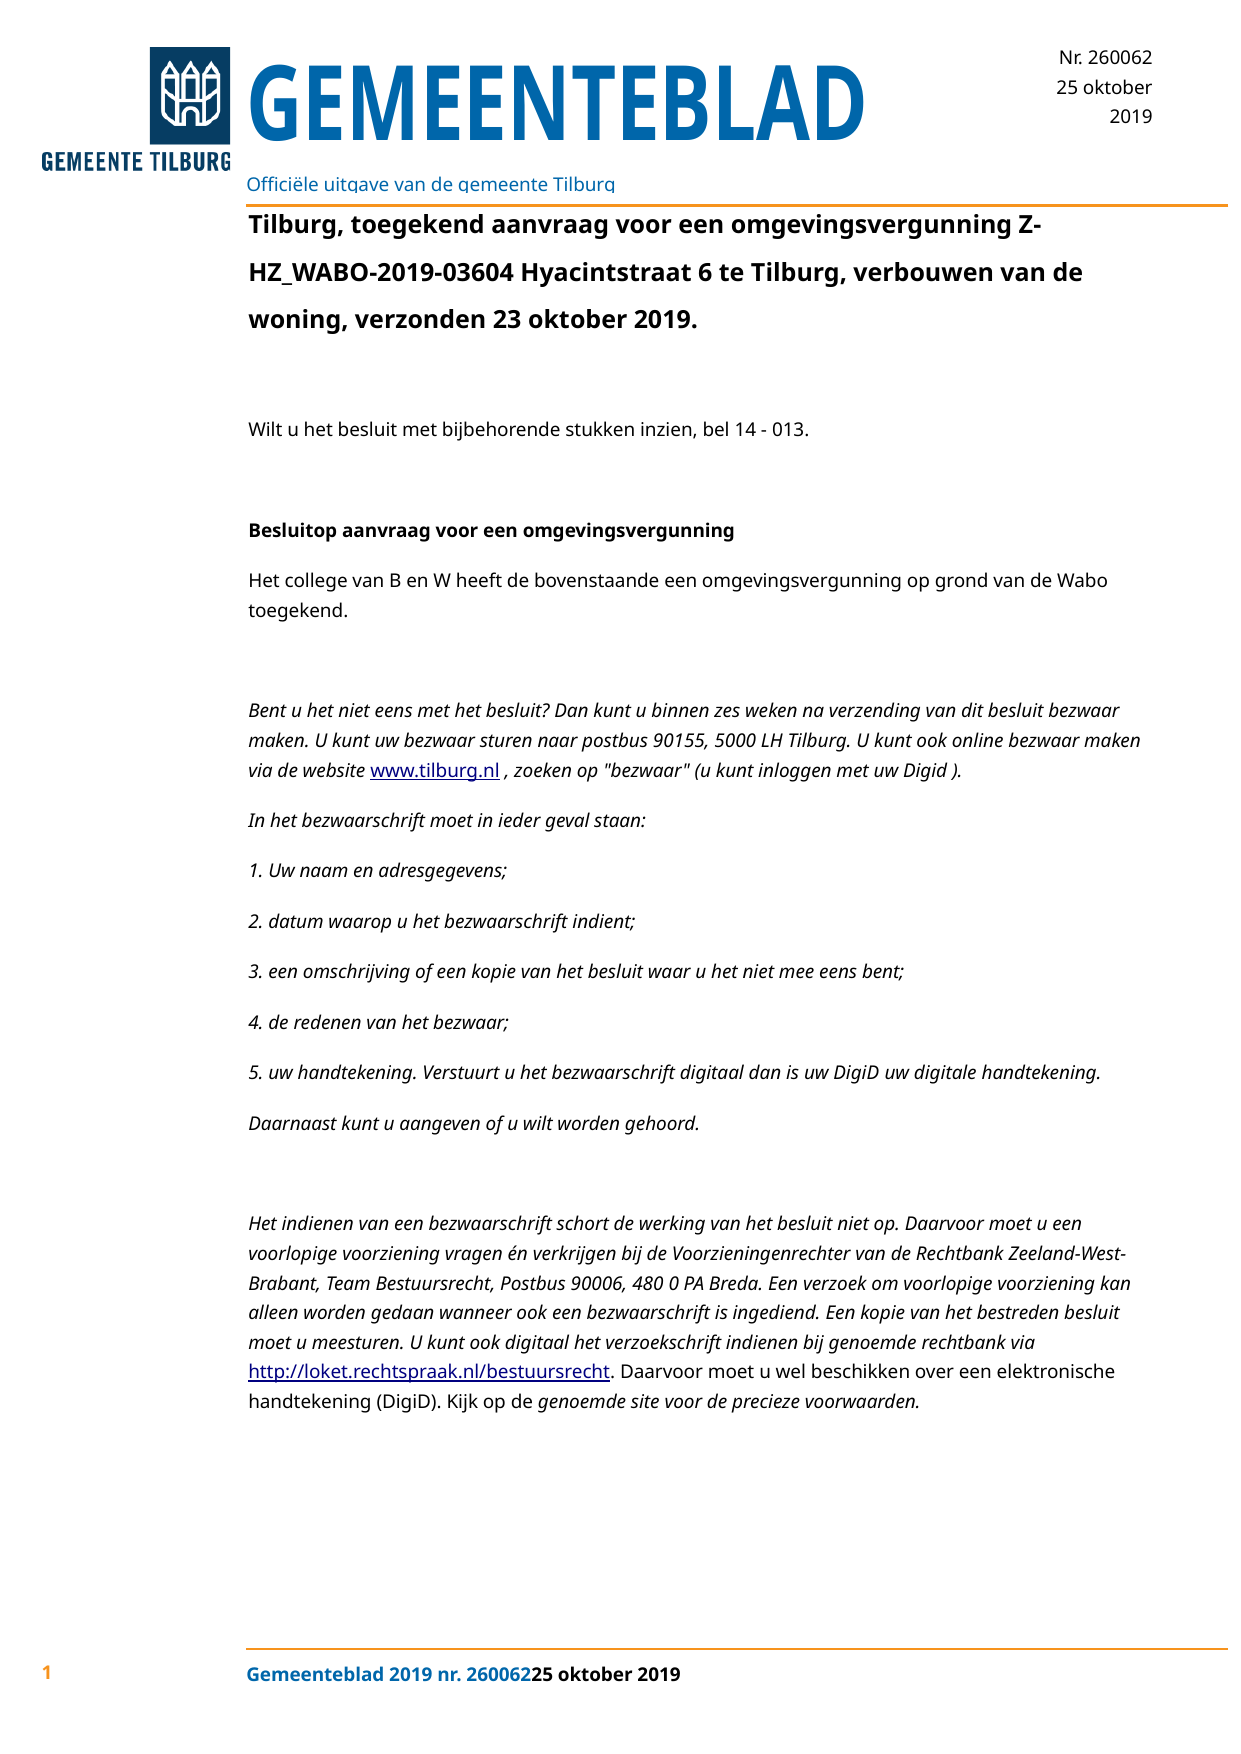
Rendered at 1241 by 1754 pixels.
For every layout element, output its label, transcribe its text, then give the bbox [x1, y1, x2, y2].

text Het college van B en W heeft de bovenstaande een omgevingsvergunning op grond van de Wabo toegekend. [248, 567, 1152, 622]
text Besluitop aanvraag voor een omgevingsvergunning [248, 517, 1152, 542]
text In het bezwaarschrift moet in ieder geval staan: [248, 807, 1152, 833]
text Het indienen van een bezwaarschrift schort de werking van het besluit niet op. Daarvoor moet u een voorlopige voorziening vragen én verkrijgen bij de Voorzieningenrechter van de Rechtbank Zeeland-West-Brabant, Team Bestuursrecht, Postbus 90006, 480 0 PA Breda. Een verzoek om voorlopige voorziening kan alleen worden gedaan wanneer ook een bezwaarschrift is ingediend. Een kopie van het bestreden besluit moet u meesturen. U kunt ook digitaal het verzoekschrift indienen bij genoemde rechtbank via http://loket.rechtspraak.nl/bestuursrecht. Daarvoor moet u wel beschikken over een elektronische handtekening (DigiD). Kijk op de genoemde site voor de precieze voorwaarden. [248, 1211, 1152, 1414]
text Bent u het niet eens met het besluit? Dan kunt u binnen zes weken na verzending van dit besluit bezwaar maken. U kunt uw bezwaar sturen naar postbus 90155, 5000 LH Tilburg. U kunt ook online bezwaar maken via de website www.tilburg.nl , zoeken op "bezwaar" (u kunt inloggen met uw Digid ). [248, 698, 1152, 782]
text 2. datum waarop u het bezwaarschrift indient; [248, 908, 1152, 934]
text 4. de redenen van het bezwaar; [248, 1009, 1152, 1034]
text 3. een omschrijving of een kopie van het besluit waar u het niet mee eens bent; [248, 958, 1152, 984]
text 5. uw handtekening. Verstuurt u het bezwaarschrift digitaal dan is uw DigiD uw digitale handtekening. [248, 1059, 1152, 1085]
text 1. Uw naam en adresgegevens; [248, 858, 1152, 883]
picture [41, 47, 231, 172]
text Daarnaast kunt u aangeven of u wilt worden gehoord. [248, 1110, 1152, 1135]
text Wilt u het besluit met bijbehorende stukken inzien, bel 14 - 013. [248, 416, 1152, 442]
text Tilburg, toegekend aanvraag voor een omgevingsvergunning Z-HZ_WABO-2019-03604 Hyacintstraat 6 te Tilburg, verbouwen van de woning, verzonden 23 oktober 2019. [248, 207, 1152, 336]
